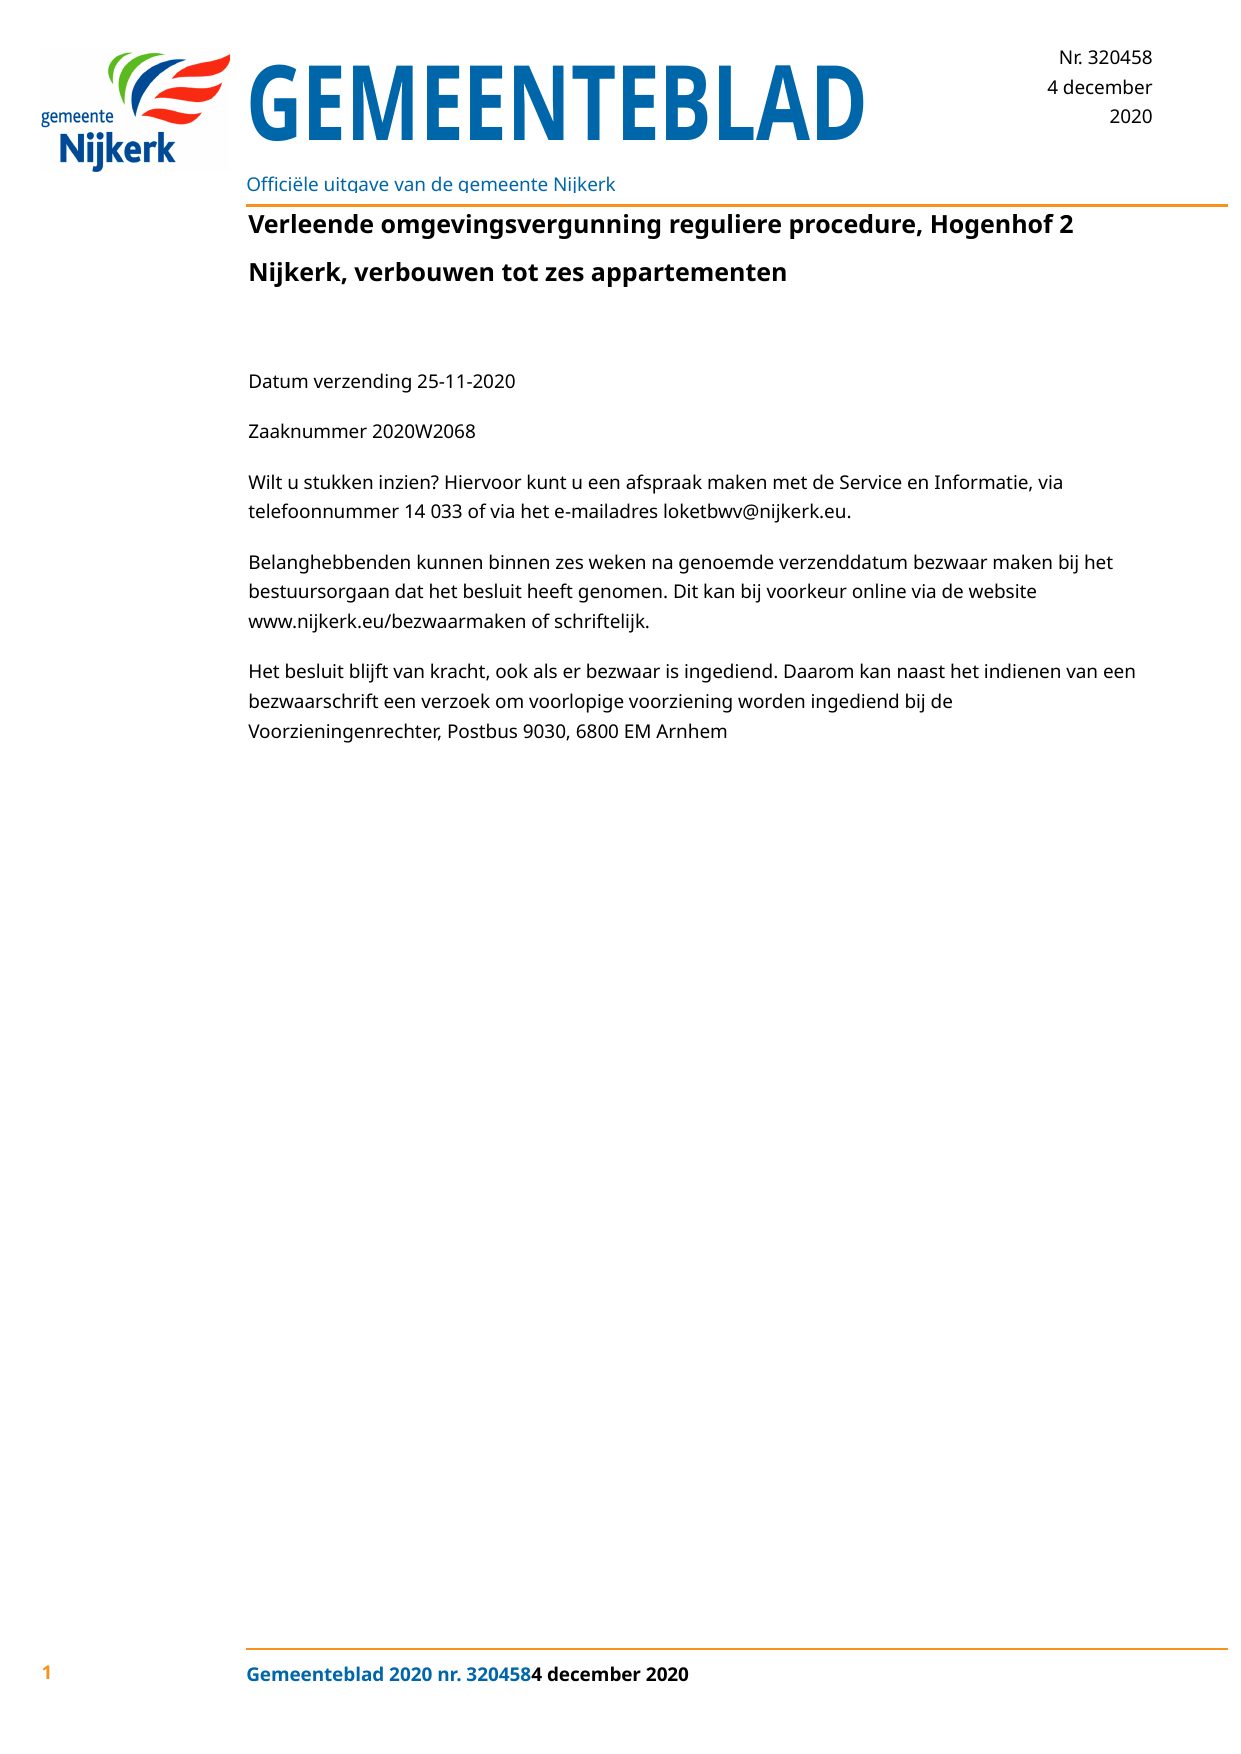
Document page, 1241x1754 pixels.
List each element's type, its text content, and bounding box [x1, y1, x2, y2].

text Datum verzending 25-11-2020 [248, 368, 1152, 394]
text Belanghebbenden kunnen binnen zes weken na genoemde verzenddatum bezwaar maken bij het bestuursorgaan dat het besluit heeft genomen. Dit kan bij voorkeur online via de website www.nijkerk.eu/bezwaarmaken of schriftelijk. [248, 549, 1152, 634]
text Het besluit blijft van kracht, ook als er bezwaar is ingediend. Daarom kan naast het indienen van een bezwaarschrift een verzoek om voorlopige voorziening worden ingediend bij de Voorzieningenrechter, Postbus 9030, 6800 EM Arnhem [248, 659, 1152, 744]
text Zaaknummer 2020W2068 [248, 419, 1152, 444]
text Wilt u stukken inzien? Hiervoor kunt u een afspraak maken met de Service en Informatie, via telefoonnummer 14 033 of via het e-mailadres loketbwv@nijkerk.eu. [248, 469, 1152, 524]
picture [41, 47, 231, 172]
text Verleende omgevingsvergunning reguliere procedure, Hogenhof 2 Nijkerk, verbouwen tot zes appartementen [248, 207, 1152, 288]
